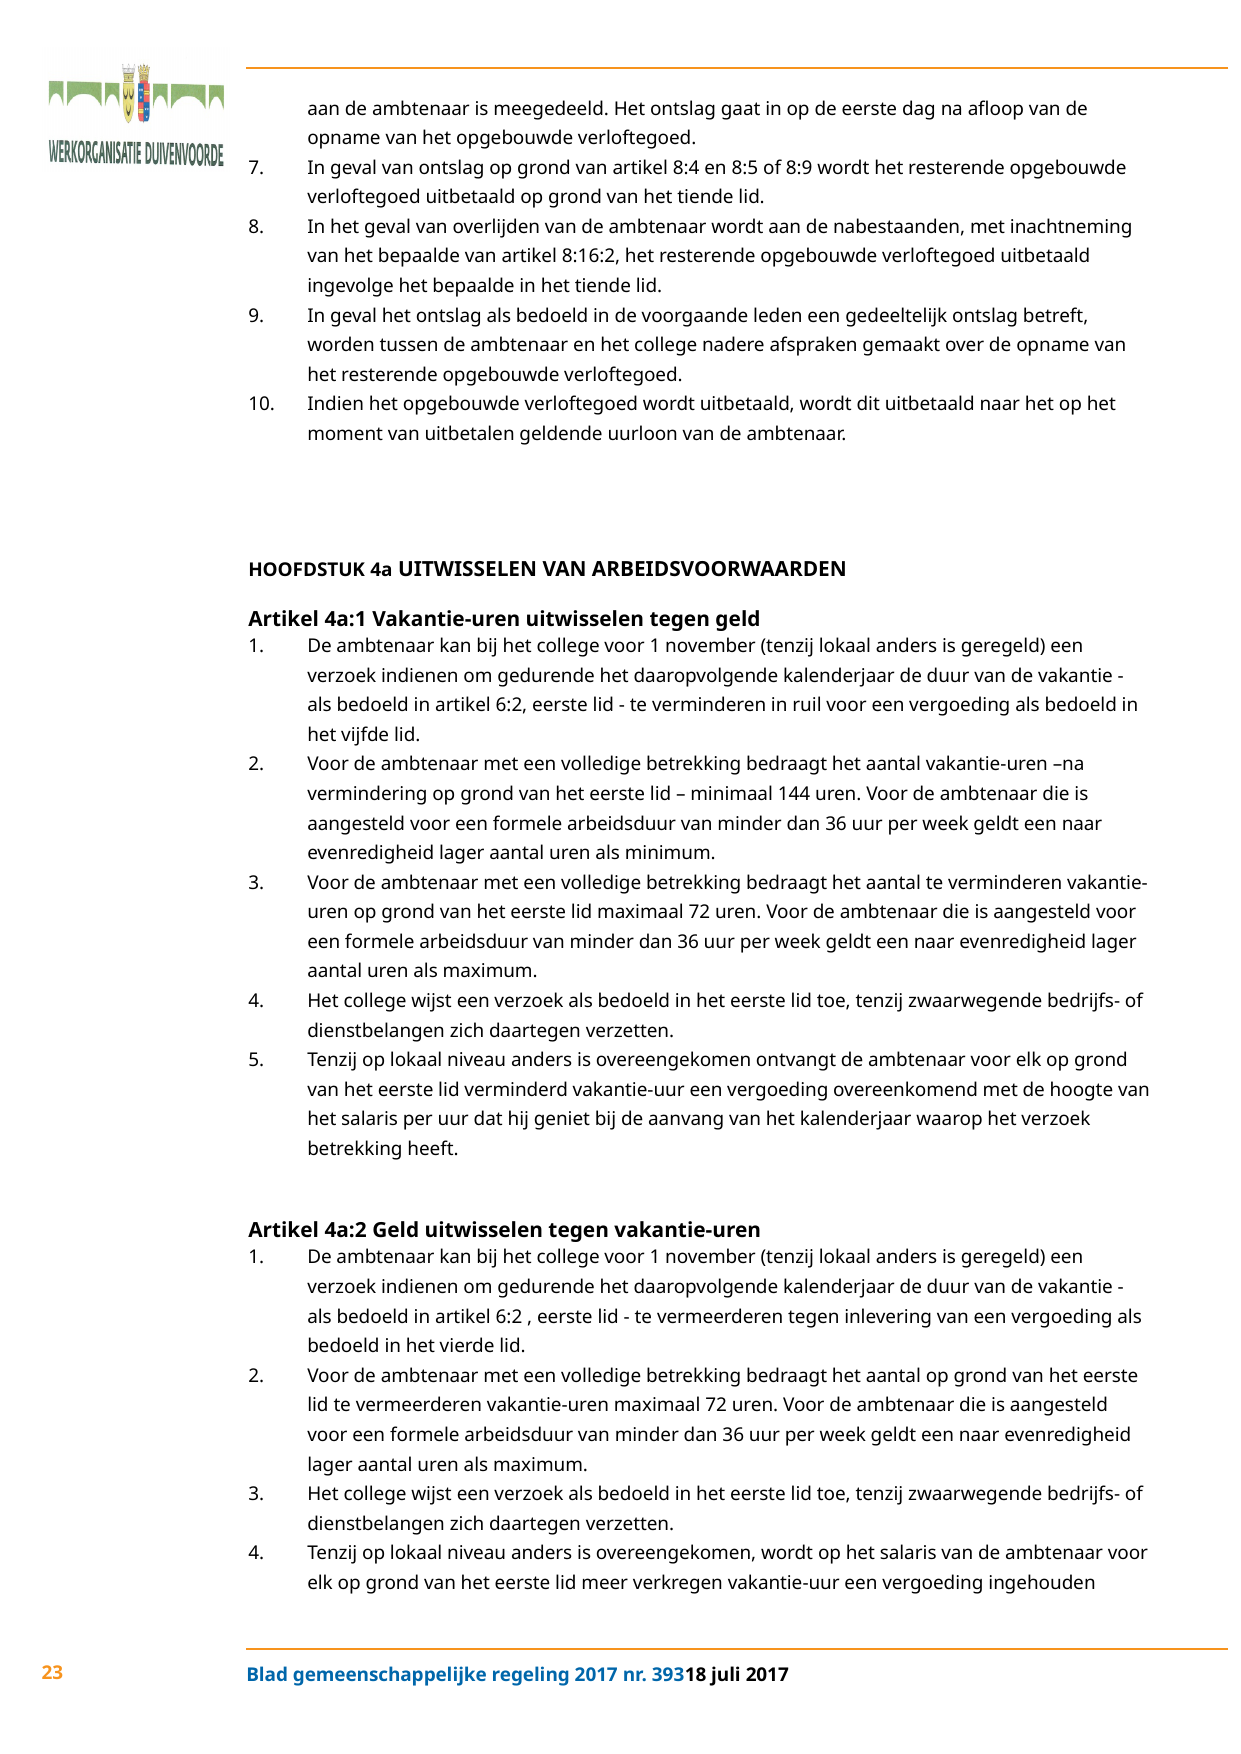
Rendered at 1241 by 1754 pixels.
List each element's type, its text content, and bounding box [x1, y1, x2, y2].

picture [41, 47, 231, 172]
text Artikel 4a:1 Vakantie-uren uitwisselen tegen geld [248, 604, 1152, 632]
list De ambtenaar kan bij het college voor 1 november (tenzij lokaal anders is geregeld) een verzoek indienen om gedurende het daaropvolgende kalenderjaar de duur van de vakantie - als bedoeld in artikel 6:2 , eerste lid - te vermeerderen tegen inlevering van een vergoeding als bedoeld in het vierde lid. [248, 1244, 1152, 1358]
text HOOFDSTUK 4a UITWISSELEN VAN ARBEIDSVOORWAARDEN [248, 554, 1152, 583]
list In geval van ontslag op grond van artikel 8:4 en 8:5 of 8:9 wordt het resterende opgebouwde verloftegoed uitbetaald op grond van het tiende lid. [248, 154, 1152, 209]
list De ambtenaar kan bij het college voor 1 november (tenzij lokaal anders is geregeld) een verzoek indienen om gedurende het daaropvolgende kalenderjaar de duur van de vakantie - als bedoeld in artikel 6:2, eerste lid - te verminderen in ruil voor een vergoeding als bedoeld in het vijfde lid. [248, 632, 1152, 747]
list Tenzij op lokaal niveau anders is overeengekomen ontvangt de ambtenaar voor elk op grond van het eerste lid verminderd vakantie-uur een vergoeding overeenkomend met de hoogte van het salaris per uur dat hij geniet bij de aanvang van het kalenderjaar waarop het verzoek betrekking heeft. [248, 1046, 1152, 1161]
list In geval het ontslag als bedoeld in de voorgaande leden een gedeeltelijk ontslag betreft, worden tussen de ambtenaar en het college nadere afspraken gemaakt over de opname van het resterende opgebouwde verloftegoed. [248, 302, 1152, 387]
list Voor de ambtenaar met een volledige betrekking bedraagt het aantal te verminderen vakantie-uren op grond van het eerste lid maximaal 72 uren. Voor de ambtenaar die is aangesteld voor een formele arbeidsduur van minder dan 36 uur per week geldt een naar evenredigheid lager aantal uren als maximum. [248, 869, 1152, 983]
list Indien het opgebouwde verloftegoed wordt uitbetaald, wordt dit uitbetaald naar het op het moment van uitbetalen geldende uurloon van de ambtenaar. [248, 391, 1152, 446]
list Het college wijst een verzoek als bedoeld in het eerste lid toe, tenzij zwaarwegende bedrijfs- of dienstbelangen zich daartegen verzetten. [248, 987, 1152, 1043]
list Voor de ambtenaar met een volledige betrekking bedraagt het aantal vakantie-uren –na vermindering op grond van het eerste lid – minimaal 144 uren. Voor de ambtenaar die is aangesteld voor een formele arbeidsduur van minder dan 36 uur per week geldt een naar evenredigheid lager aantal uren als minimum. [248, 751, 1152, 865]
text Artikel 4a:2 Geld uitwisselen tegen vakantie-uren [248, 1215, 1152, 1244]
list Tenzij op lokaal niveau anders is overeengekomen, wordt op het salaris van de ambtenaar voor elk op grond van het eerste lid meer verkregen vakantie-uur een vergoeding ingehouden [248, 1539, 1152, 1595]
list aan de ambtenaar is meegedeeld. Het ontslag gaat in op de eerste dag na afloop van de opname van het opgebouwde verloftegoed. [248, 95, 1152, 150]
list Voor de ambtenaar met een volledige betrekking bedraagt het aantal op grond van het eerste lid te vermeerderen vakantie-uren maximaal 72 uren. Voor de ambtenaar die is aangesteld voor een formele arbeidsduur van minder dan 36 uur per week geldt een naar evenredigheid lager aantal uren als maximum. [248, 1362, 1152, 1476]
list In het geval van overlijden van de ambtenaar wordt aan de nabestaanden, met inachtneming van het bepaalde van artikel 8:16:2, het resterende opgebouwde verloftegoed uitbetaald ingevolge het bepaalde in het tiende lid. [248, 213, 1152, 298]
list Het college wijst een verzoek als bedoeld in het eerste lid toe, tenzij zwaarwegende bedrijfs- of dienstbelangen zich daartegen verzetten. [248, 1480, 1152, 1536]
